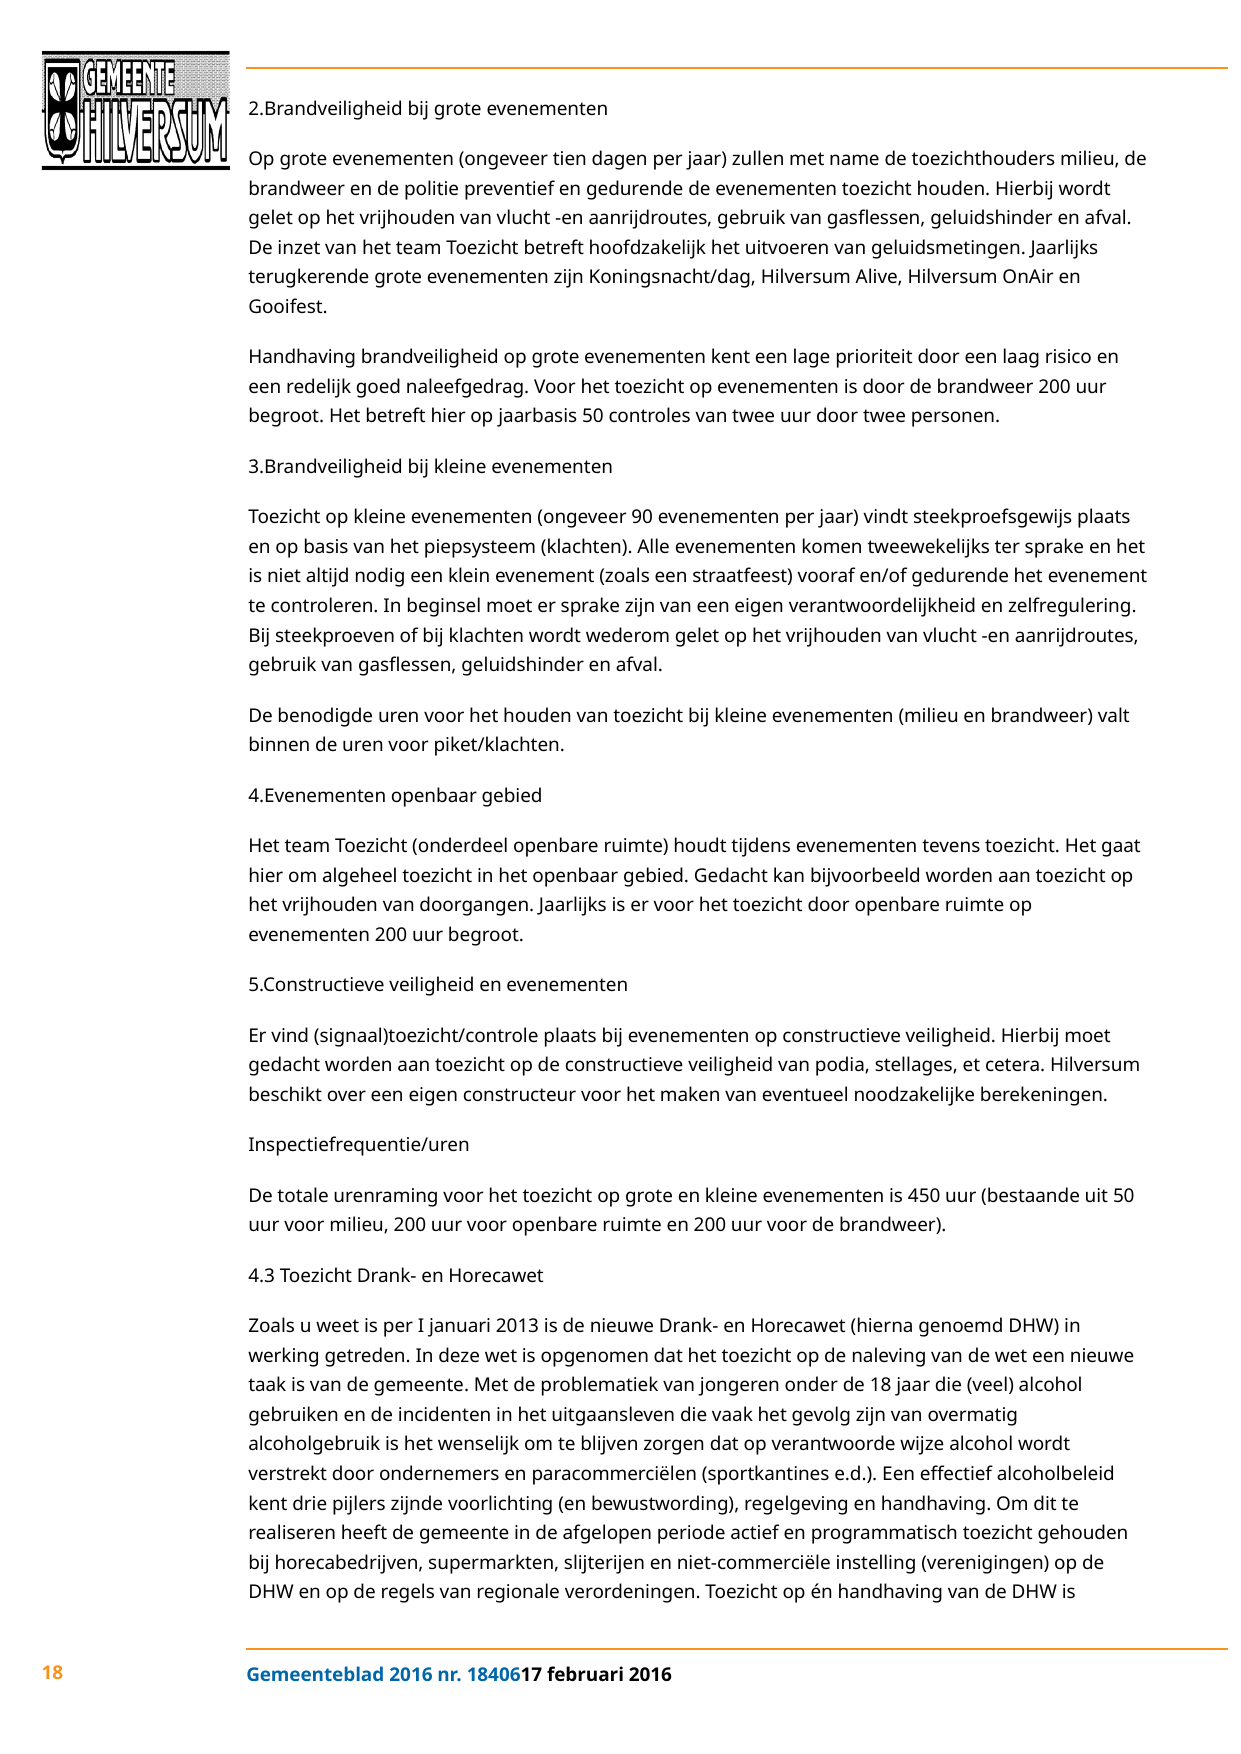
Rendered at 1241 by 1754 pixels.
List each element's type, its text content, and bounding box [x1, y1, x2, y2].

text 4.Evenementen openbaar gebied [248, 782, 1152, 808]
text De benodigde uren voor het houden van toezicht bij kleine evenementen (milieu en brandweer) valt binnen de uren voor piket/klachten. [248, 702, 1152, 757]
text Handhaving brandveiligheid op grote evenementen kent een lage prioriteit door een laag risico en een redelijk goed naleefgedrag. Voor het toezicht op evenementen is door de brandweer 200 uur begroot. Het betreft hier op jaarbasis 50 controles van twee uur door twee personen. [248, 343, 1152, 428]
text Toezicht op kleine evenementen (ongeveer 90 evenementen per jaar) vindt steekproefsgewijs plaats en op basis van het piepsysteem (klachten). Alle evenementen komen tweewekelijks ter sprake en het is niet altijd nodig een klein evenement (zoals een straatfeest) vooraf en/of gedurende het evenement te controleren. In beginsel moet er sprake zijn van een eigen verantwoordelijkheid en zelfregulering. Bij steekproeven of bij klachten wordt wederom gelet op het vrijhouden van vlucht -en aanrijdroutes, gebruik van gasflessen, geluidshinder en afval. [248, 503, 1152, 677]
text Op grote evenementen (ongeveer tien dagen per jaar) zullen met name de toezichthouders milieu, de brandweer en de politie preventief en gedurende de evenementen toezicht houden. Hierbij wordt gelet op het vrijhouden van vlucht -en aanrijdroutes, gebruik van gasflessen, geluidshinder en afval. De inzet van het team Toezicht betreft hoofdzakelijk het uitvoeren van geluidsmetingen. Jaarlijks terugkerende grote evenementen zijn Koningsnacht/dag, Hilversum Alive, Hilversum OnAir en Gooifest. [248, 145, 1152, 319]
text Inspectiefrequentie/uren [248, 1131, 1152, 1157]
text Zoals u weet is per I januari 2013 is de nieuwe Drank- en Horecawet (hierna genoemd DHW) in werking getreden. In deze wet is opgenomen dat het toezicht op de naleving van de wet een nieuwe taak is van de gemeente. Met de problematiek van jongeren onder de 18 jaar die (veel) alcohol gebruiken en de incidenten in het uitgaansleven die vaak het gevolg zijn van overmatig alcoholgebruik is het wenselijk om te blijven zorgen dat op verantwoorde wijze alcohol wordt verstrekt door ondernemers en paracommerciëlen (sportkantines e.d.). Een effectief alcoholbeleid kent drie pijlers zijnde voorlichting (en bewustwording), regelgeving en handhaving. Om dit te realiseren heeft de gemeente in de afgelopen periode actief en programmatisch toezicht gehouden bij horecabedrijven, supermarkten, slijterijen en niet-commerciële instelling (verenigingen) op de DHW en op de regels van regionale verordeningen. Toezicht op én handhaving van de DHW is [248, 1312, 1152, 1604]
text Het team Toezicht (onderdeel openbare ruimte) houdt tijdens evenementen tevens toezicht. Het gaat hier om algeheel toezicht in het openbaar gebied. Gedacht kan bijvoorbeeld worden aan toezicht op het vrijhouden van doorgangen. Jaarlijks is er voor het toezicht door openbare ruimte op evenementen 200 uur begroot. [248, 832, 1152, 947]
text 2.Brandveiligheid bij grote evenementen [248, 95, 1152, 121]
text 5.Constructieve veiligheid en evenementen [248, 971, 1152, 997]
text De totale urenraming voor het toezicht op grote en kleine evenementen is 450 uur (bestaande uit 50 uur voor milieu, 200 uur voor openbare ruimte en 200 uur voor de brandweer). [248, 1182, 1152, 1237]
text 4.3 Toezicht Drank- en Horecawet [248, 1262, 1152, 1288]
picture [41, 47, 231, 172]
text 3.Brandveiligheid bij kleine evenementen [248, 453, 1152, 479]
text Er vind (signaal)toezicht/controle plaats bij evenementen op constructieve veiligheid. Hierbij moet gedacht worden aan toezicht op de constructieve veiligheid van podia, stellages, et cetera. Hilversum beschikt over een eigen constructeur voor het maken van eventueel noodzakelijke berekeningen. [248, 1022, 1152, 1107]
